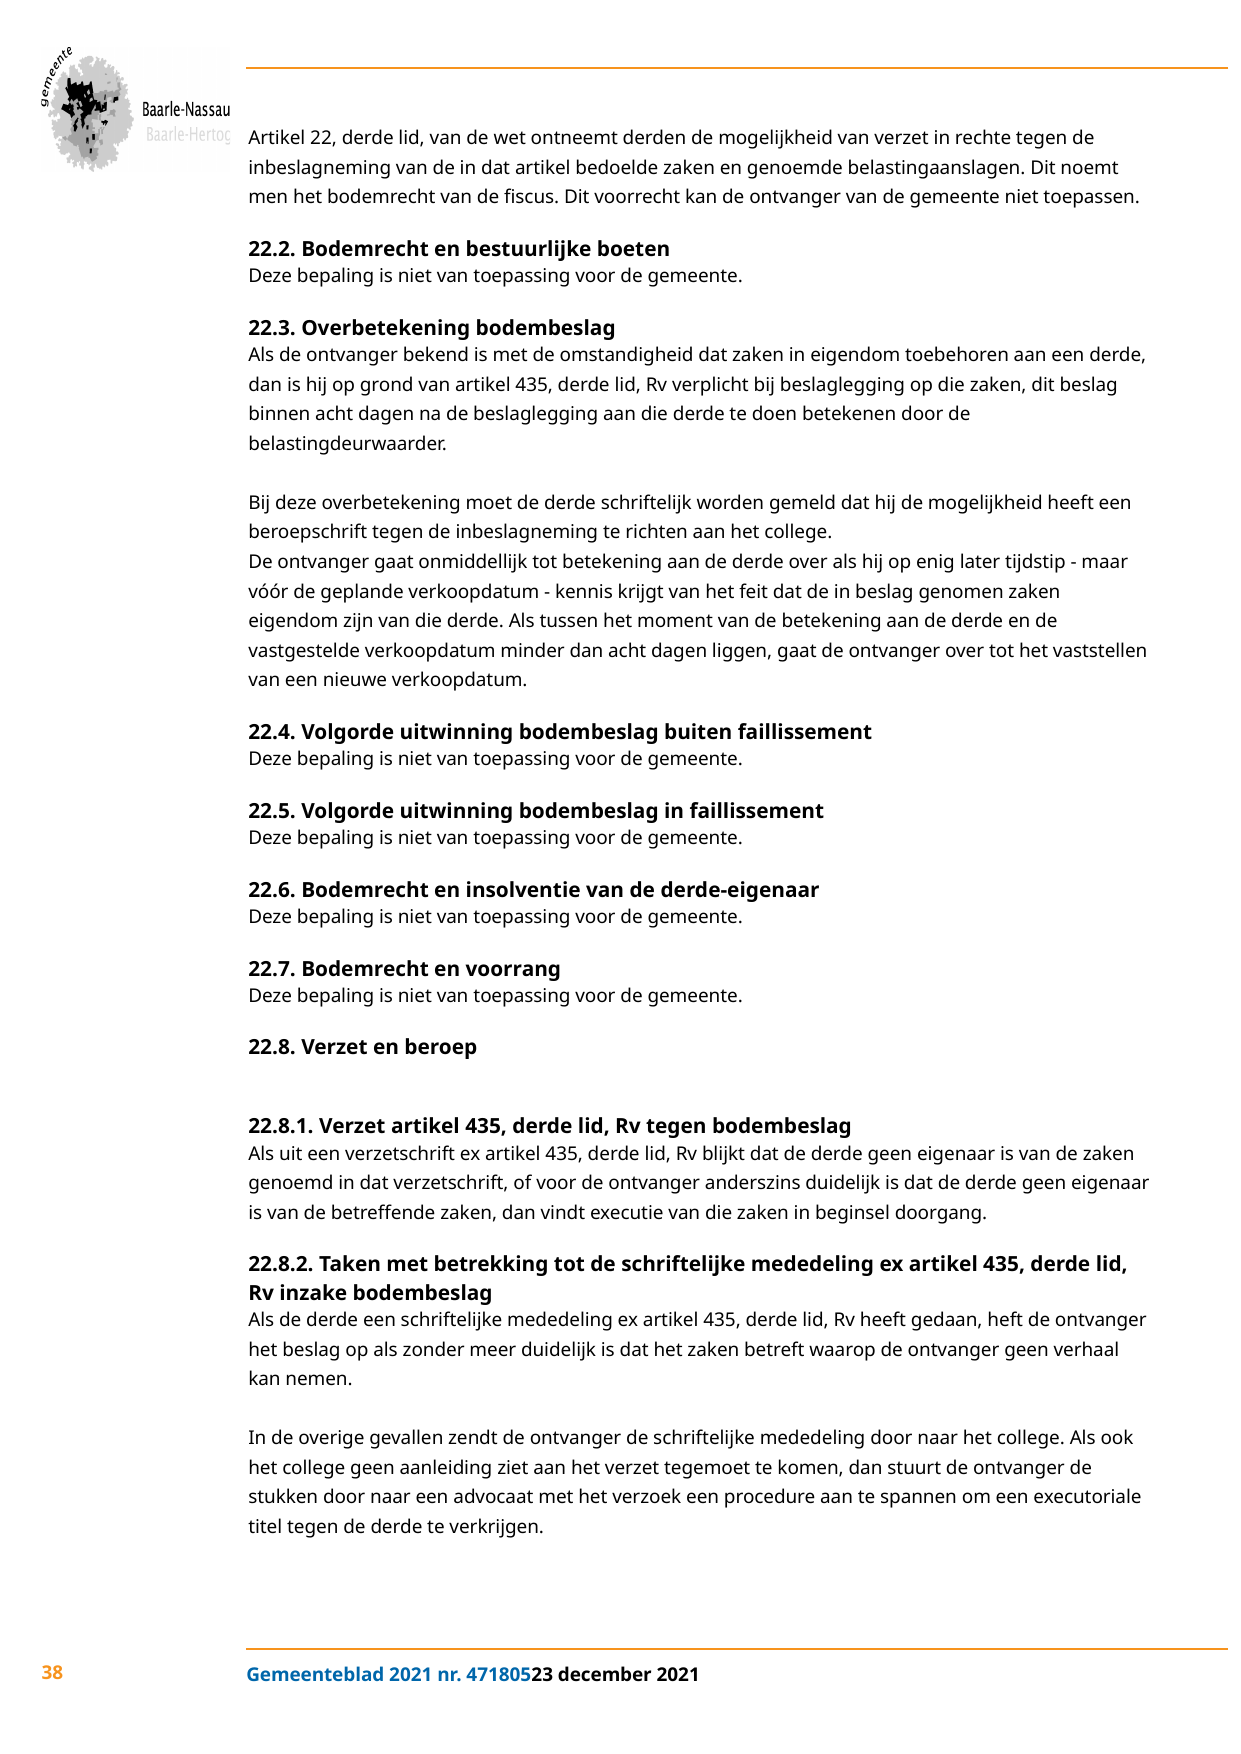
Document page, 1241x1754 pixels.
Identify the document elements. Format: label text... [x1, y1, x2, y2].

text 22.3. Overbetekening bodembeslag [248, 313, 1152, 341]
text De ontvanger gaat onmiddellijk tot betekening aan de derde over als hij op enig later tijdstip - maar vóór de geplande verkoopdatum - kennis krijgt van het feit dat de in beslag genomen zaken eigendom zijn van die derde. Als tussen het moment van de betekening aan de derde en de vastgestelde verkoopdatum minder dan acht dagen liggen, gaat de ontvanger over tot het vaststellen van een nieuwe verkoopdatum. [248, 548, 1152, 692]
text Deze bepaling is niet van toepassing voor de gemeente. [248, 262, 1152, 288]
picture [41, 47, 231, 172]
text 22.5. Volgorde uitwinning bodembeslag in faillissement [248, 796, 1152, 824]
text 22.2. Bodemrecht en bestuurlijke boeten [248, 234, 1152, 262]
text 22.6. Bodemrecht en insolventie van de derde-eigenaar [248, 875, 1152, 903]
text 22.7. Bodemrecht en voorrang [248, 954, 1152, 982]
text Deze bepaling is niet van toepassing voor de gemeente. [248, 824, 1152, 850]
text Als de ontvanger bekend is met de omstandigheid dat zaken in eigendom toebehoren aan een derde, dan is hij op grond van artikel 435, derde lid, Rv verplicht bij beslaglegging op die zaken, dit beslag binnen acht dagen na de beslaglegging aan die derde te doen betekenen door de belastingdeurwaarder. [248, 341, 1152, 456]
text 22.8.1. Verzet artikel 435, derde lid, Rv tegen bodembeslag [248, 1111, 1152, 1140]
text Als de derde een schriftelijke mededeling ex artikel 435, derde lid, Rv heeft gedaan, heft de ontvanger het beslag op als zonder meer duidelijk is dat het zaken betreft waarop de ontvanger geen verhaal kan nemen. [248, 1306, 1152, 1391]
text 22.8. Verzet en beroep [248, 1032, 1152, 1061]
text Deze bepaling is niet van toepassing voor de gemeente. [248, 982, 1152, 1008]
text Deze bepaling is niet van toepassing voor de gemeente. [248, 746, 1152, 771]
text Bij deze overbetekening moet de derde schriftelijk worden gemeld dat hij de mogelijkheid heeft een beroepschrift tegen de inbeslagneming te richten aan het college. [248, 489, 1152, 544]
text 22.4. Volgorde uitwinning bodembeslag buiten faillissement [248, 717, 1152, 746]
text Artikel 22, derde lid, van de wet ontneemt derden de mogelijkheid van verzet in rechte tegen de inbeslagneming van de in dat artikel bedoelde zaken en genoemde belastingaanslagen. Dit noemt men het bodemrecht van de fiscus. Dit voorrecht kan de ontvanger van de gemeente niet toepassen. [248, 124, 1152, 209]
text 22.8.2. Taken met betrekking tot de schriftelijke mededeling ex artikel 435, derde lid, Rv inzake bodembeslag [248, 1249, 1152, 1306]
text In de overige gevallen zendt de ontvanger de schriftelijke mededeling door naar het college. Als ook het college geen aanleiding ziet aan het verzet tegemoet te komen, dan stuurt de ontvanger de stukken door naar een advocaat met het verzoek een procedure aan te spannen om een executoriale titel tegen de derde te verkrijgen. [248, 1424, 1152, 1539]
text Als uit een verzetschrift ex artikel 435, derde lid, Rv blijkt dat de derde geen eigenaar is van de zaken genoemd in dat verzetschrift, of voor de ontvanger anderszins duidelijk is dat de derde geen eigenaar is van de betreffende zaken, dan vindt executie van die zaken in beginsel doorgang. [248, 1140, 1152, 1225]
text Deze bepaling is niet van toepassing voor de gemeente. [248, 903, 1152, 929]
